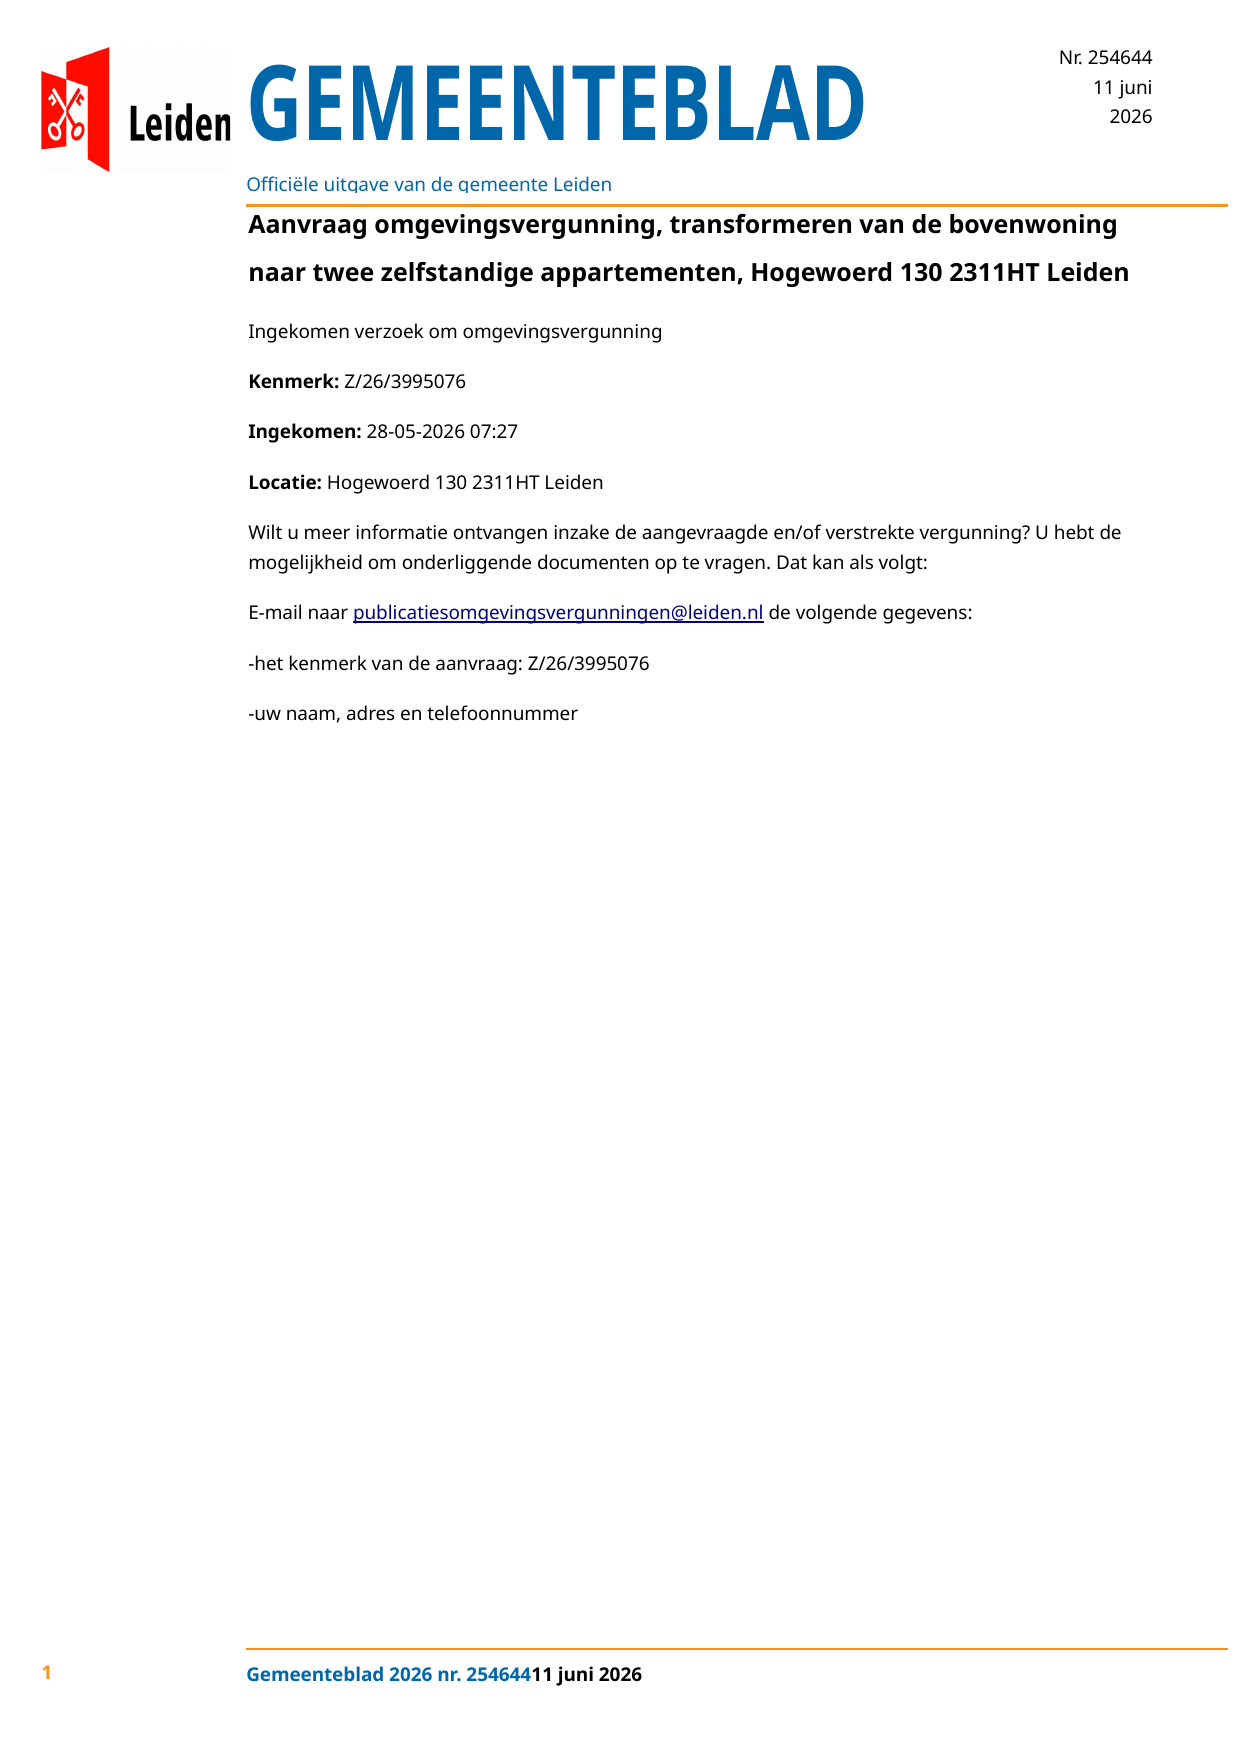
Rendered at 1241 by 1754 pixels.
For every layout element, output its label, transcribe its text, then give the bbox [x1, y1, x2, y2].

text Locatie: Hogewoerd 130 2311HT Leiden [248, 469, 1152, 495]
text E-mail naar publicatiesomgevingsvergunningen@leiden.nl de volgende gegevens: [248, 599, 1152, 625]
text Wilt u meer informatie ontvangen inzake de aangevraagde en/of verstrekte vergunning? U hebt de mogelijkheid om onderliggende documenten op te vragen. Dat kan als volgt: [248, 519, 1152, 575]
text -uw naam, adres en telefoonnummer [248, 700, 1152, 726]
text Aanvraag omgevingsvergunning, transformeren van de bovenwoning naar twee zelfstandige appartementen, Hogewoerd 130 2311HT Leiden [248, 207, 1152, 288]
text -het kenmerk van de aanvraag: Z/26/3995076 [248, 650, 1152, 676]
text Ingekomen verzoek om omgevingsvergunning [248, 318, 1152, 344]
text Ingekomen: 28-05-2026 07:27 [248, 419, 1152, 444]
text Kenmerk: Z/26/3995076 [248, 368, 1152, 394]
picture [41, 47, 231, 172]
